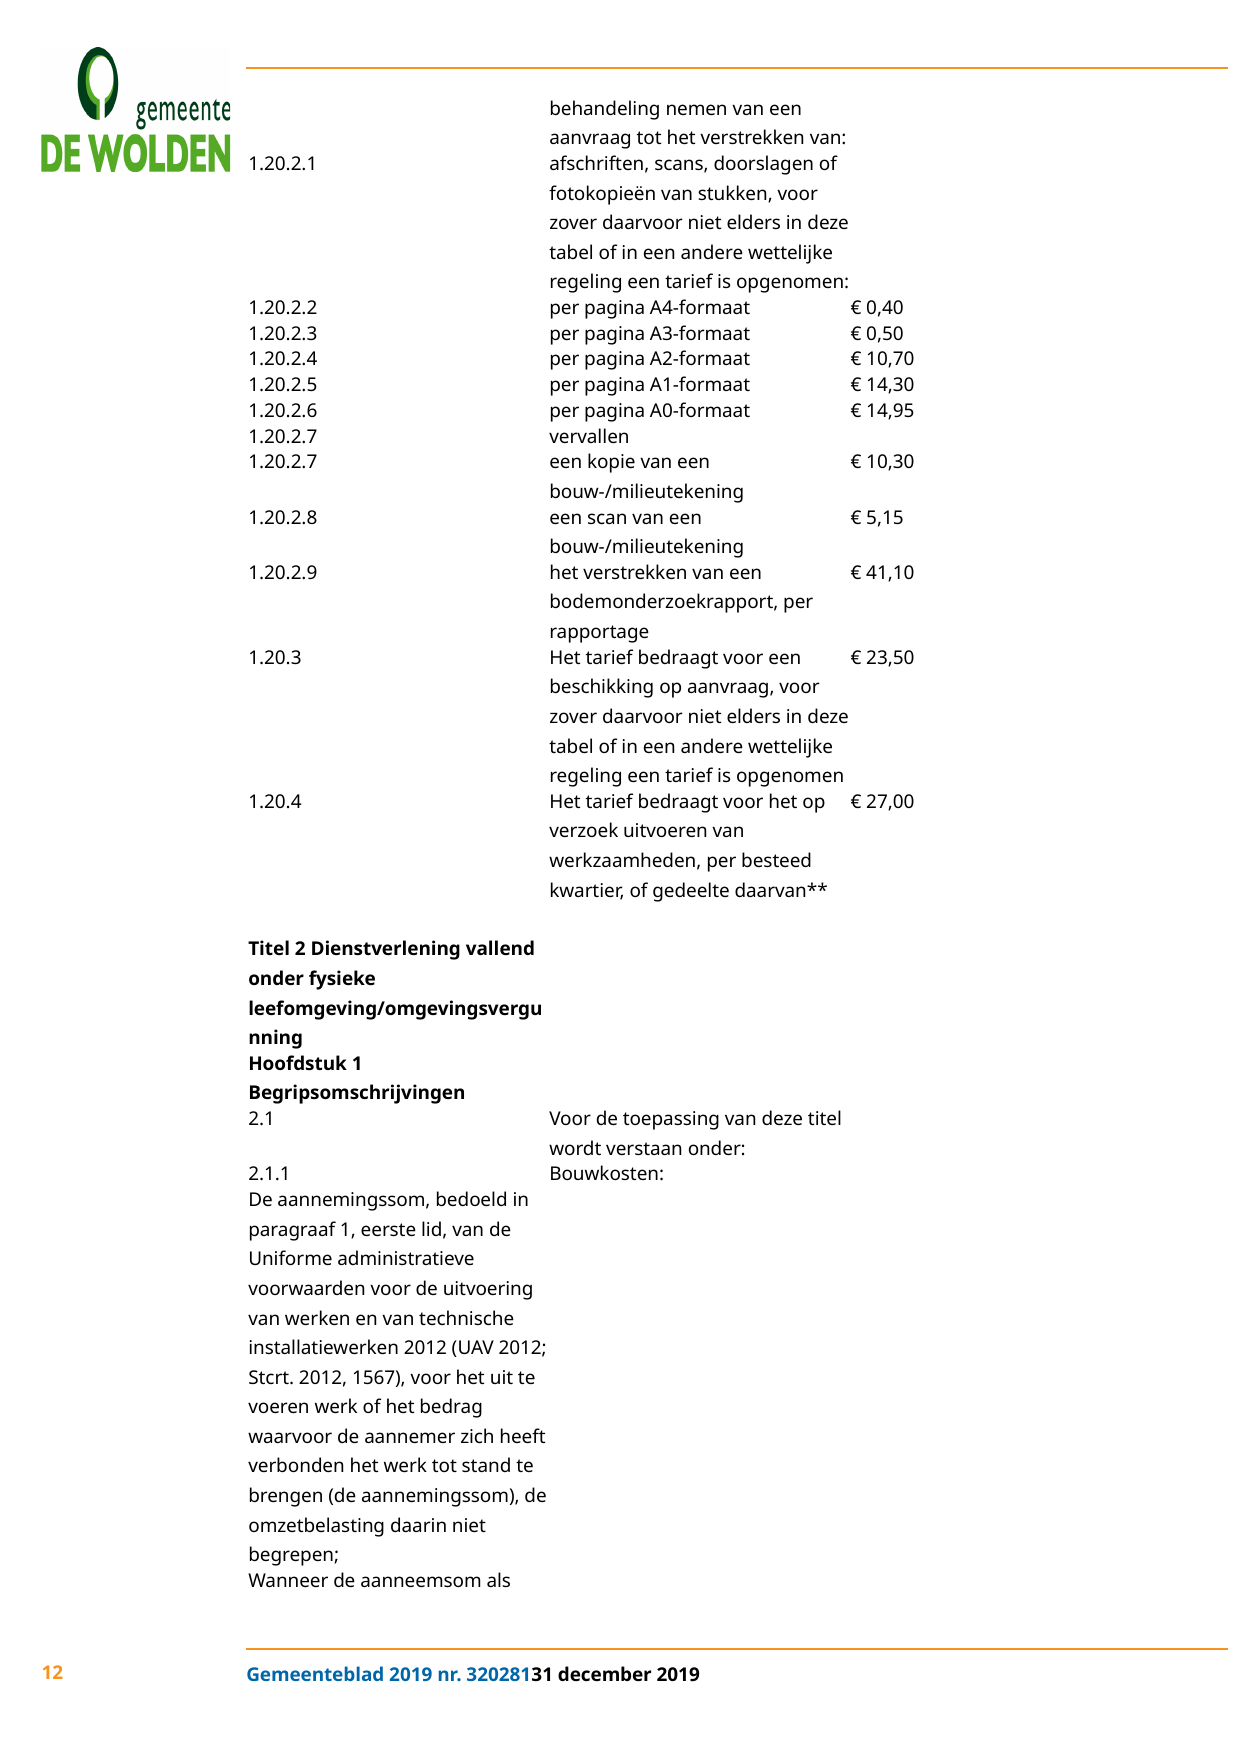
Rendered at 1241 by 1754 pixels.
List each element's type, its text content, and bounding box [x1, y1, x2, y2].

table_cell € 41,10 [850, 559, 1152, 644]
table_cell 1.20.2.3 [248, 320, 549, 346]
table_cell 1.20.2.6 [248, 397, 549, 423]
table_cell per pagina A3-formaat [549, 320, 850, 346]
table_cell Hoofdstuk 1 Begripsomschrijvingen [248, 1050, 549, 1105]
table_header Titel 2 Dienstverlening vallend onder fysieke leefomgeving/omgevingsvergunning [248, 936, 549, 1050]
table_cell Het tarief bedraagt voor het op verzoek uitvoeren van werkzaamheden, per besteed kwartier, of gedeelte daarvan** [549, 788, 850, 903]
table_cell € 10,30 [850, 449, 1152, 504]
table_cell per pagina A2-formaat [549, 346, 850, 371]
table_cell 1.20.2.2 [248, 294, 549, 320]
table_cell behandeling nemen van een aanvraag tot het verstrekken van: [549, 95, 850, 150]
table_cell € 5,15 [850, 504, 1152, 559]
table_cell € 23,50 [850, 644, 1152, 788]
table_cell € 0,40 [850, 294, 1152, 320]
table_cell een kopie van een bouw-/milieutekening [549, 449, 850, 504]
table_cell afschriften, scans, doorslagen of fotokopieën van stukken, voor zover daarvoor niet elders in deze tabel of in een andere wettelijke regeling een tarief is opgenomen: [549, 150, 850, 294]
table_cell een scan van een bouw-/milieutekening [549, 504, 850, 559]
table_cell 1.20.2.7 [248, 449, 549, 504]
table_cell per pagina A4-formaat [549, 294, 850, 320]
table_cell per pagina A1-formaat [549, 371, 850, 397]
table_cell vervallen [549, 423, 850, 448]
table_cell Het tarief bedraagt voor een beschikking op aanvraag, voor zover daarvoor niet elders in deze tabel of in een andere wettelijke regeling een tarief is opgenomen [549, 644, 850, 788]
table_cell Voor de toepassing van deze titel wordt verstaan onder: [549, 1105, 850, 1161]
table_cell 1.20.2.7 [248, 423, 549, 448]
table_cell 1.20.4 [248, 788, 549, 903]
picture [41, 47, 231, 172]
table_cell 1.20.2.1 [248, 150, 549, 294]
table_cell het verstrekken van een bodemonderzoekrapport, per rapportage [549, 559, 850, 644]
table_cell 1.20.2.8 [248, 504, 549, 559]
table_cell € 14,95 [850, 397, 1152, 423]
table_cell € 14,30 [850, 371, 1152, 397]
table_cell € 0,50 [850, 320, 1152, 346]
table_cell Wanneer de aanneemsom als [248, 1567, 549, 1593]
table_cell 1.20.2.4 [248, 346, 549, 371]
table_cell € 27,00 [850, 788, 1152, 903]
table_cell Bouwkosten: [549, 1161, 850, 1186]
table_cell 1.20.2.9 [248, 559, 549, 644]
table_cell 2.1.1 [248, 1161, 549, 1186]
table_cell € 10,70 [850, 346, 1152, 371]
table_cell per pagina A0-formaat [549, 397, 850, 423]
table_cell De aannemingssom, bedoeld in paragraaf 1, eerste lid, van de Uniforme administratieve voorwaarden voor de uitvoering van werken en van technische installatiewerken 2012 (UAV 2012; Stcrt. 2012, 1567), voor het uit te voeren werk of het bedrag waarvoor de aannemer zich heeft verbonden het werk tot stand te brengen (de aannemingssom), de omzetbelasting daarin niet begrepen; [248, 1186, 549, 1567]
table_cell 2.1 [248, 1105, 549, 1161]
table_cell 1.20.3 [248, 644, 549, 788]
table_cell 1.20.2.5 [248, 371, 549, 397]
table_cell [248, 95, 549, 150]
